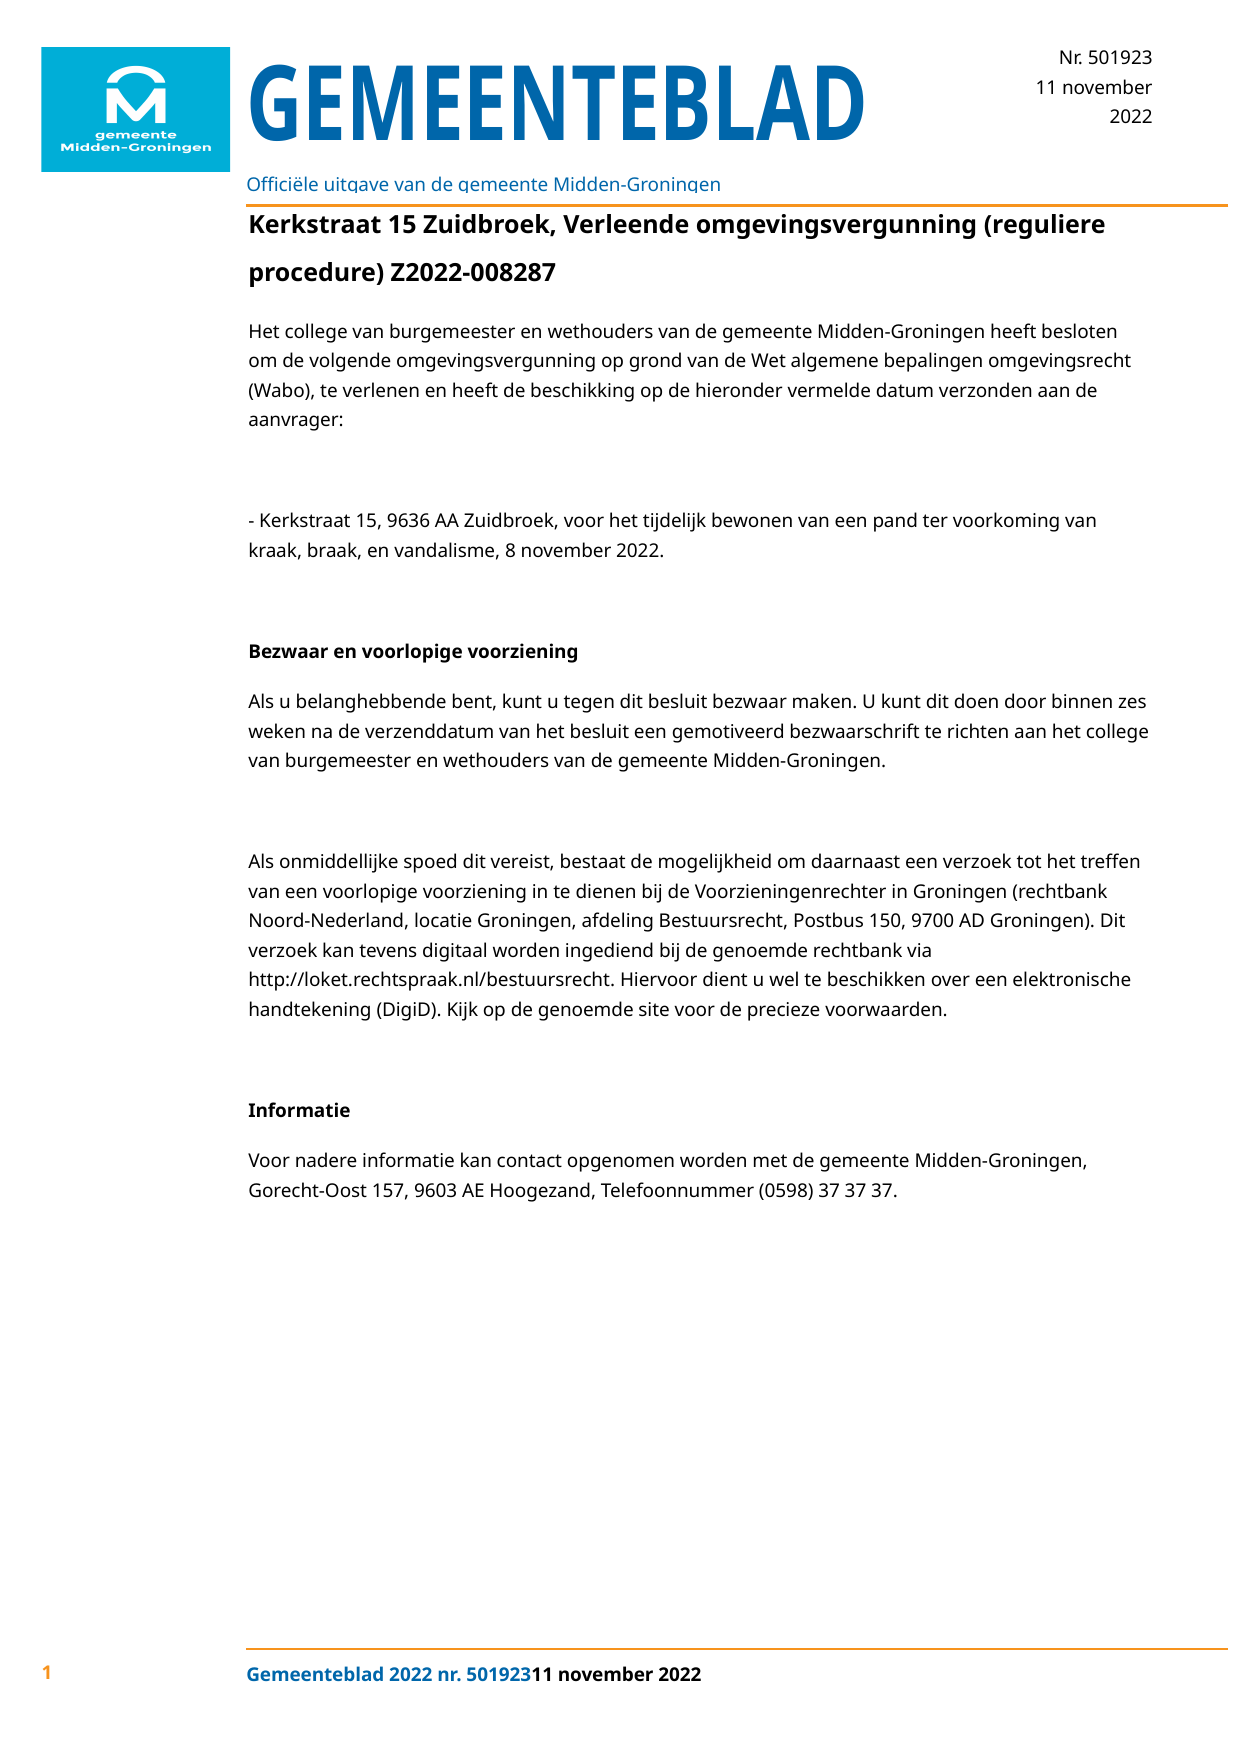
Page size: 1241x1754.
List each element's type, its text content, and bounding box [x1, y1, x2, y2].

text Als u belanghebbende bent, kunt u tegen dit besluit bezwaar maken. U kunt dit doen door binnen zes weken na de verzenddatum van het besluit een gemotiveerd bezwaarschrift te richten aan het college van burgemeester en wethouders van de gemeente Midden-Groningen. [248, 688, 1152, 773]
picture [184, 146, 190, 153]
text - Kerkstraat 15, 9636 AA Zuidbroek, voor het tijdelijk bewonen van een pand ter voorkoming van kraak, braak, en vandalisme, 8 november 2022. [248, 507, 1152, 563]
text Kerkstraat 15 Zuidbroek, Verleende omgevingsvergunning (reguliere procedure) Z2022-008287 [248, 207, 1152, 288]
text Voor nadere informatie kan contact opgenomen worden met de gemeente Midden-Groningen, Gorecht-Oost 157, 9603 AE Hoogezand, Telefoonnummer (0598) 37 37 37. [248, 1147, 1152, 1203]
text Informatie [248, 1097, 1152, 1123]
picture [108, 66, 164, 82]
text Als onmiddellijke spoed dit vereist, bestaat de mogelijkheid om daarnaast een verzoek tot het treffen van een voorlopige voorziening in te dienen bij de Voorzieningenrechter in Groningen (rechtbank Noord-Nederland, locatie Groningen, afdeling Bestuursrecht, Postbus 150, 9700 AD Groningen). Dit verzoek kan tevens digitaal worden ingediend bij de genoemde rechtbank via http://loket.rechtspraak.nl/bestuursrecht. Hiervoor dient u wel te beschikken over een elektronische handtekening (DigiD). Kijk op de genoemde site voor de precieze voorwaarden. [248, 848, 1152, 1022]
picture [107, 89, 165, 122]
text Bezwaar en voorlopige voorziening [248, 638, 1152, 664]
text Het college van burgemeester en wethouders van de gemeente Midden-Groningen heeft besloten om de volgende omgevingsvergunning op grond van de Wet algemene bepalingen omgevingsrecht (Wabo), te verlenen en heeft de beschikking op de hieronder vermelde datum verzonden aan de aanvrager: [248, 318, 1152, 432]
